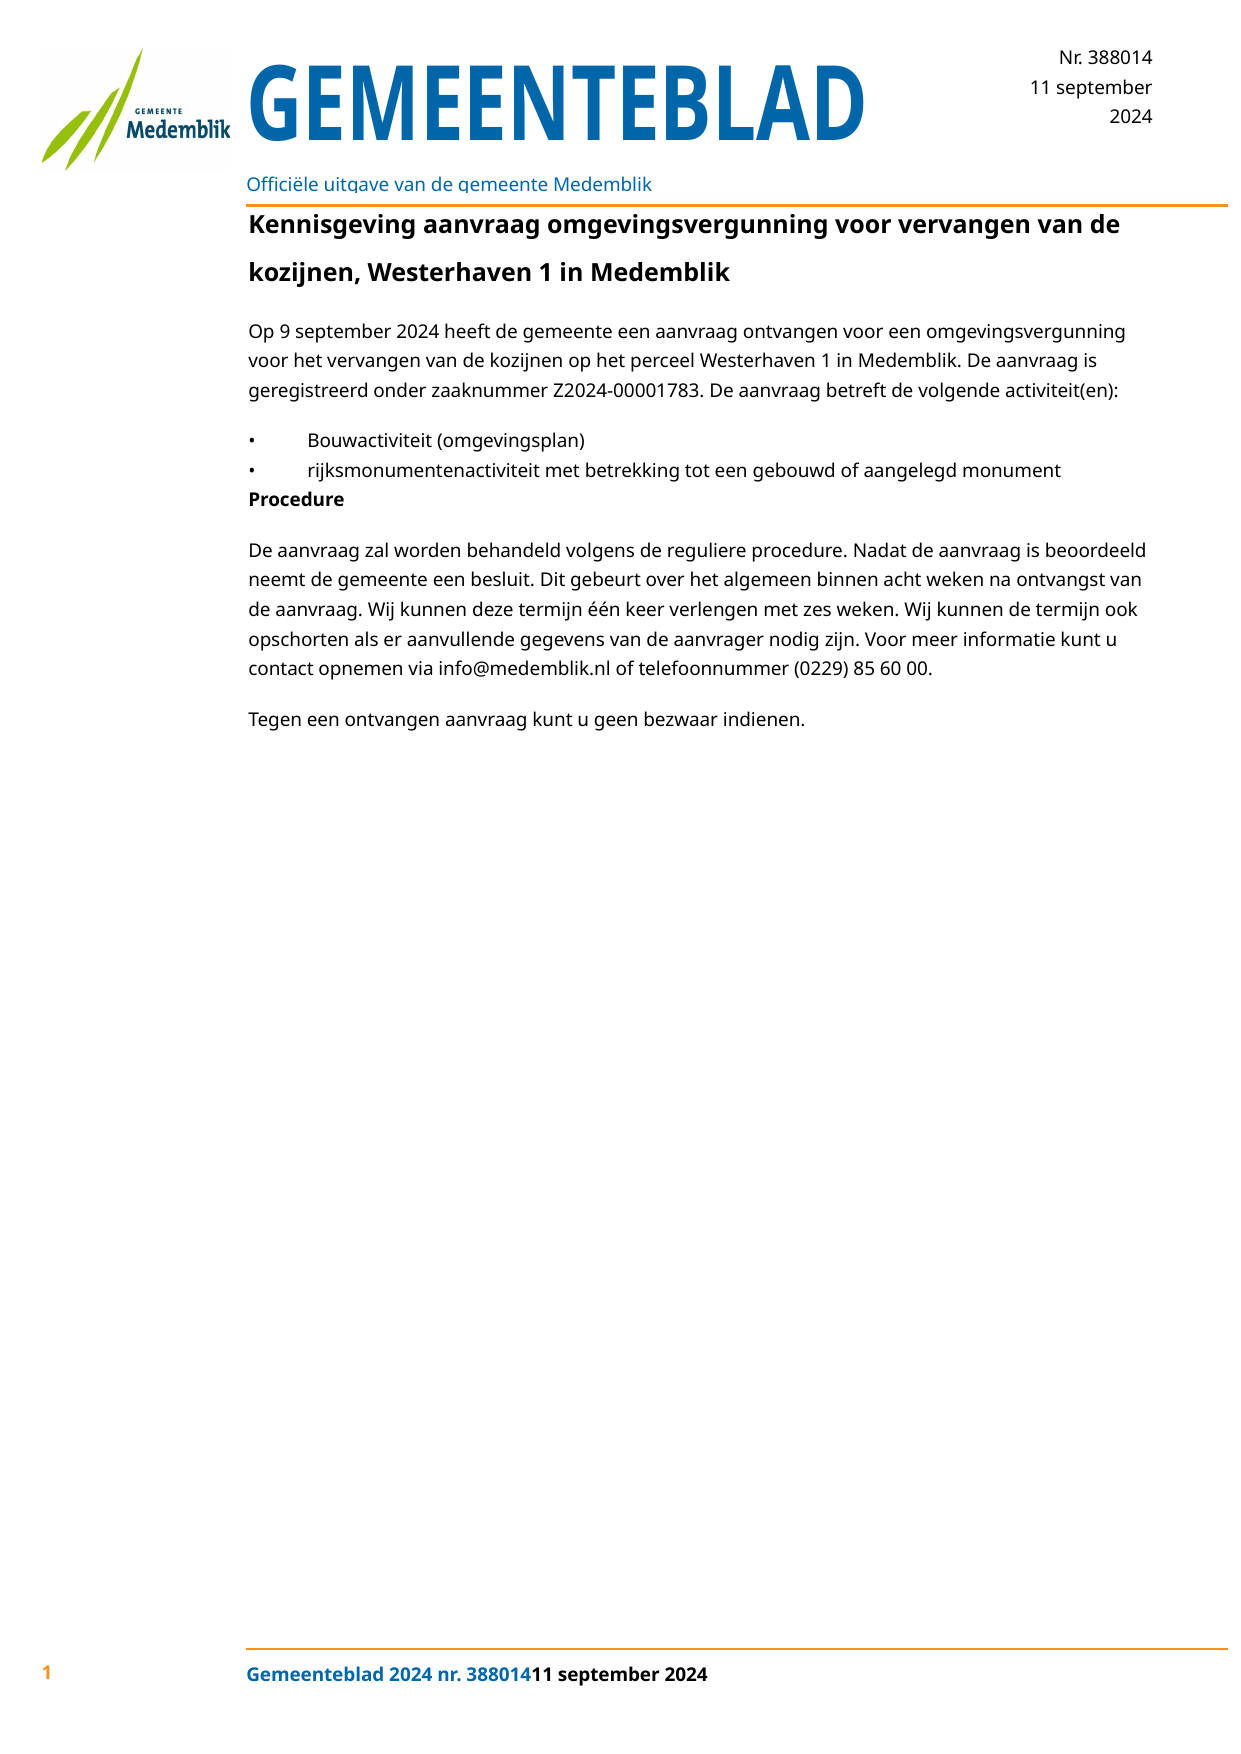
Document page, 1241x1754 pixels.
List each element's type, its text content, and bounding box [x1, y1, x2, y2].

text Op 9 september 2024 heeft de gemeente een aanvraag ontvangen voor een omgevingsvergunning voor het vervangen van de kozijnen op het perceel Westerhaven 1 in Medemblik. De aanvraag is geregistreerd onder zaaknummer Z2024-00001783. De aanvraag betreft de volgende activiteit(en): [248, 318, 1152, 403]
text De aanvraag zal worden behandeld volgens de reguliere procedure. Nadat de aanvraag is beoordeeld neemt de gemeente een besluit. Dit gebeurt over het algemeen binnen acht weken na ontvangst van de aanvraag. Wij kunnen deze termijn één keer verlengen met zes weken. Wij kunnen de termijn ook opschorten als er aanvullende gegevens van de aanvrager nodig zijn. Voor meer informatie kunt u contact opnemen via info@medemblik.nl of telefoonnummer (0229) 85 60 00. [248, 537, 1152, 681]
list Bouwactiviteit (omgevingsplan) [248, 427, 1152, 453]
text Kennisgeving aanvraag omgevingsvergunning voor vervangen van de kozijnen, Westerhaven 1 in Medemblik [248, 207, 1152, 288]
text Procedure [248, 487, 1152, 512]
text Tegen een ontvangen aanvraag kunt u geen bezwaar indienen. [248, 706, 1152, 732]
picture [41, 47, 231, 172]
list rijksmonumentenactiviteit met betrekking tot een gebouwd of aangelegd monument [248, 457, 1152, 483]
